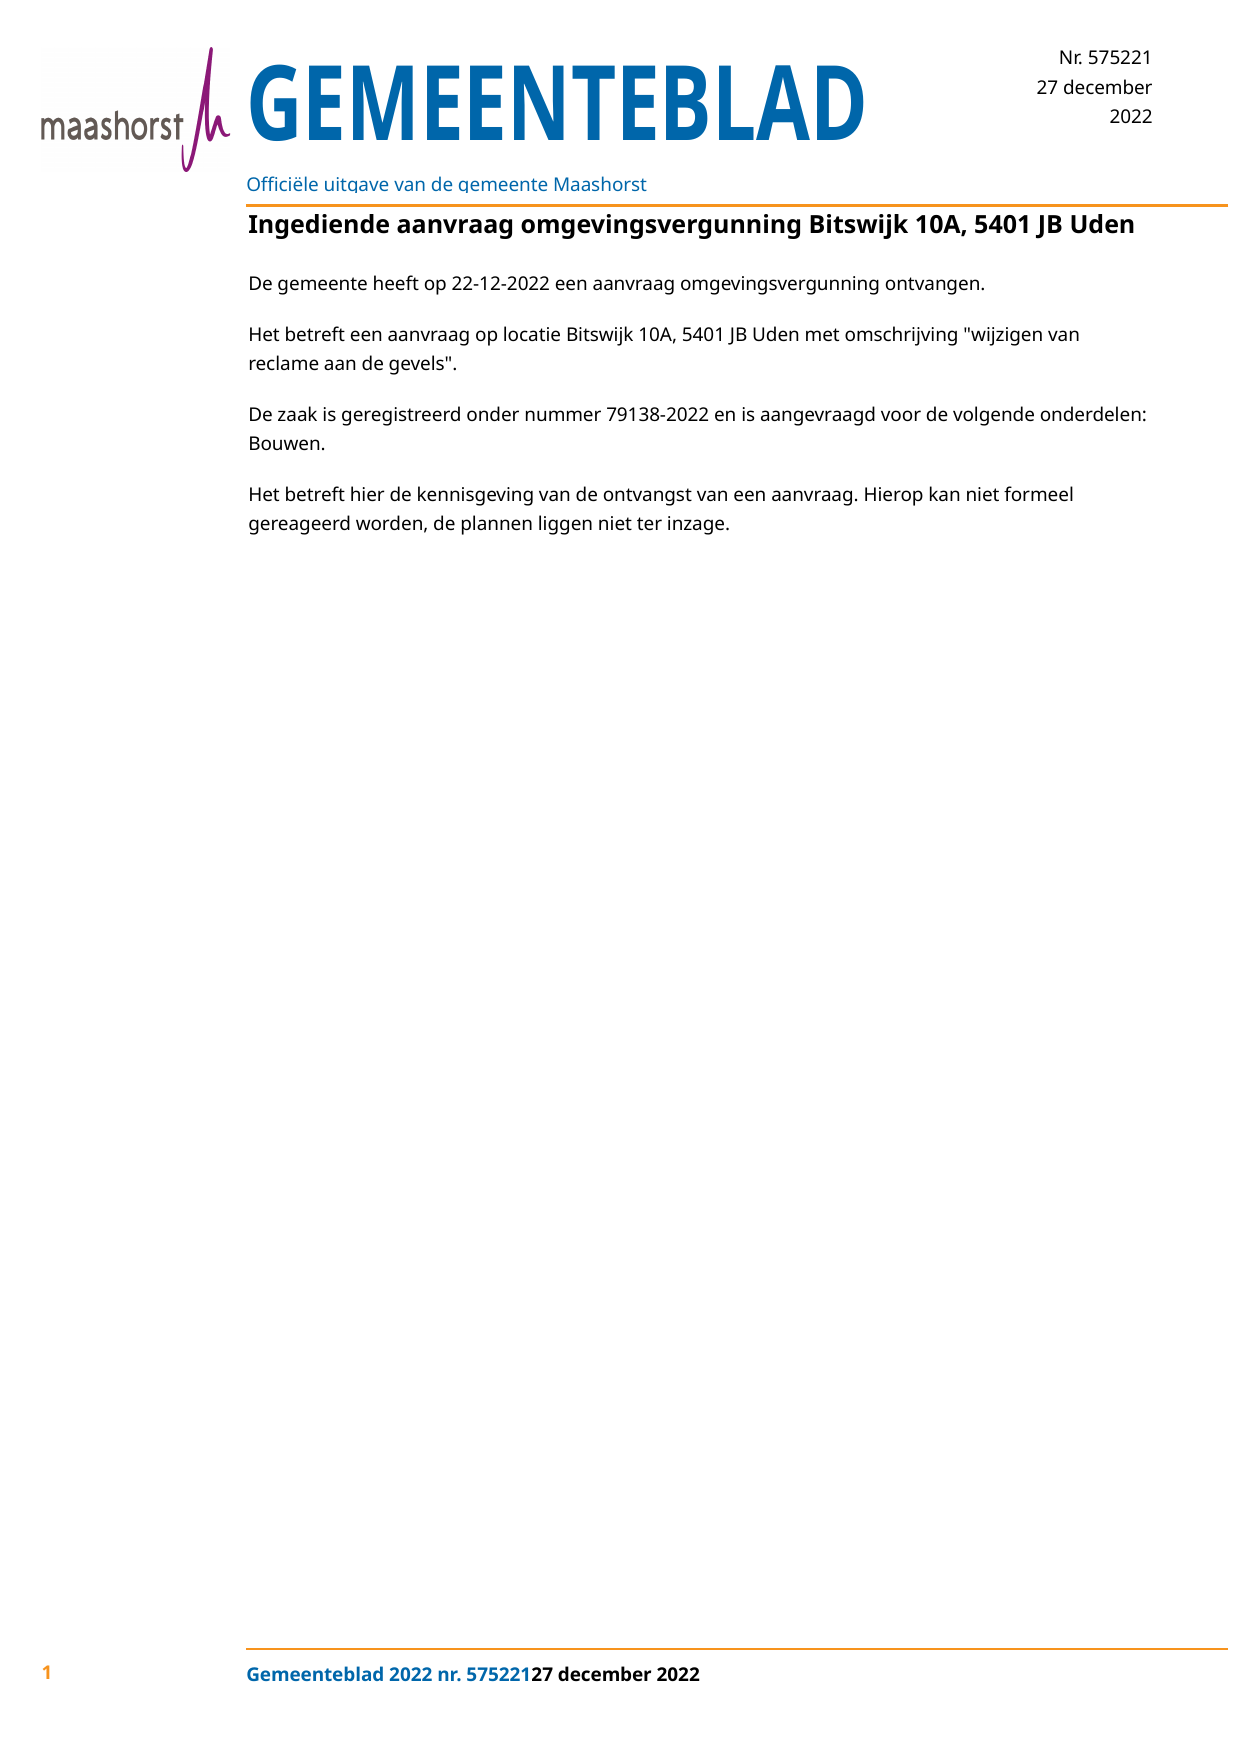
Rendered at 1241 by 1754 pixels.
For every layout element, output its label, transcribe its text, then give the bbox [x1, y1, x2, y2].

text De gemeente heeft op 22-12-2022 een aanvraag omgevingsvergunning ontvangen. [248, 270, 1152, 296]
text De zaak is geregistreerd onder nummer 79138-2022 en is aangevraagd voor de volgende onderdelen: Bouwen. [248, 401, 1152, 456]
text Ingediende aanvraag omgevingsvergunning Bitswijk 10A, 5401 JB Uden [248, 207, 1152, 241]
text Het betreft een aanvraag op locatie Bitswijk 10A, 5401 JB Uden met omschrijving "wijzigen van reclame aan de gevels". [248, 321, 1152, 376]
text Het betreft hier de kennisgeving van de ontvangst van een aanvraag. Hierop kan niet formeel gereageerd worden, de plannen liggen niet ter inzage. [248, 481, 1152, 536]
picture [41, 47, 231, 172]
